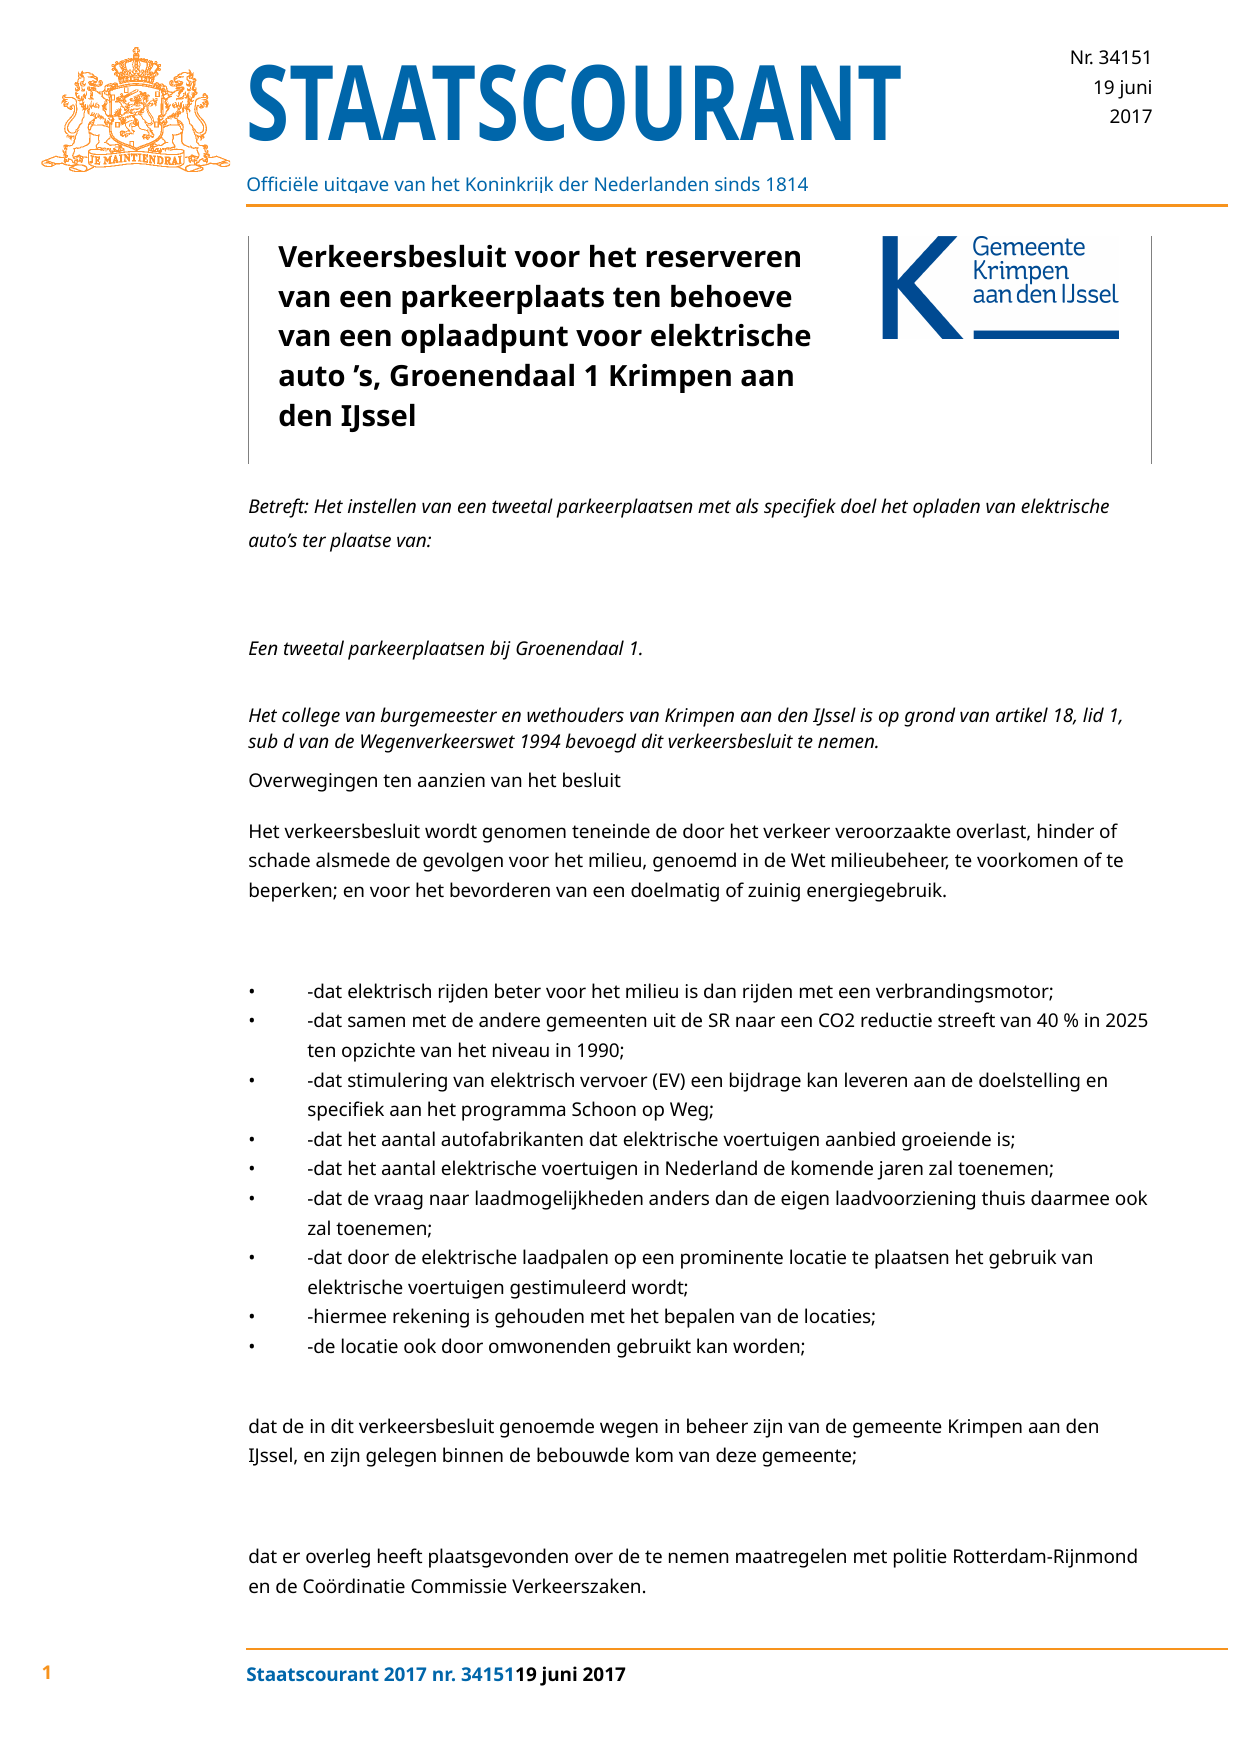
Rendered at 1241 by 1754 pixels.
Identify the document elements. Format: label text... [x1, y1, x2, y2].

list -dat elektrisch rijden beter voor het milieu is dan rijden met een verbrandingsmotor; [248, 978, 1152, 1004]
list -dat samen met de andere gemeenten uit de SR naar een CO2 reductie streeft van 40 % in 2025 ten opzichte van het niveau in 1990; [248, 1008, 1152, 1063]
text Een tweetal parkeerplaatsen bij Groenendaal 1. [248, 635, 1152, 661]
list -dat de vraag naar laadmogelijkheden anders dan de eigen laadvoorziening thuis daarmee ook zal toenemen; [248, 1185, 1152, 1240]
text Betreft: Het instellen van een tweetal parkeerplaatsen met als specifiek doel het opladen van elektrische auto’s ter plaatse van: [248, 493, 1152, 552]
picture [41, 47, 231, 172]
list -de locatie ook door omwonenden gebruikt kan worden; [248, 1333, 1152, 1359]
table_header Verkeersbesluit voor het reserveren van een parkeerplaats ten behoeve van een oplaadpunt voor elektrische auto ’s, Groenendaal 1 Krimpen aan den IJssel [249, 236, 850, 464]
list -hiermee rekening is gehouden met het bepalen van de locaties; [248, 1303, 1152, 1329]
table_header [1119, 236, 1151, 338]
list -dat stimulering van elektrisch vervoer (EV) een bijdrage kan leveren aan de doelstelling en specifiek aan het programma Schoon op Weg; [248, 1067, 1152, 1122]
text dat de in dit verkeersbesluit genoemde wegen in beheer zijn van de gemeente Krimpen aan den IJssel, en zijn gelegen binnen de bebouwde kom van deze gemeente; [248, 1413, 1152, 1468]
text Het college van burgemeester en wethouders van Krimpen aan den IJssel is op grond van artikel 18, lid 1, sub d van de Wegenverkeerswet 1994 bevoegd dit verkeersbesluit te nemen. [248, 703, 1152, 754]
list -dat het aantal elektrische voertuigen in Nederland de komende jaren zal toenemen; [248, 1156, 1152, 1181]
text Overwegingen ten aanzien van het besluit [248, 768, 1152, 793]
list -dat door de elektrische laadpalen op een prominente locatie te plaatsen het gebruik van elektrische voertuigen gestimuleerd wordt; [248, 1244, 1152, 1299]
table_header [850, 339, 1151, 464]
text dat er overleg heeft plaatsgevonden over de te nemen maatregelen met politie Rotterdam-Rijnmond en de Coördinatie Commissie Verkeerszaken. [248, 1543, 1152, 1599]
picture [882, 236, 1119, 339]
table_header [850, 236, 882, 338]
text Het verkeersbesluit wordt genomen teneinde de door het verkeer veroorzaakte overlast, hinder of schade alsmede de gevolgen voor het milieu, genoemd in de Wet milieubeheer, te voorkomen of te beperken; en voor het bevorderen van een doelmatig of zuinig energiegebruik. [248, 818, 1152, 903]
list -dat het aantal autofabrikanten dat elektrische voertuigen aanbied groeiende is; [248, 1126, 1152, 1152]
